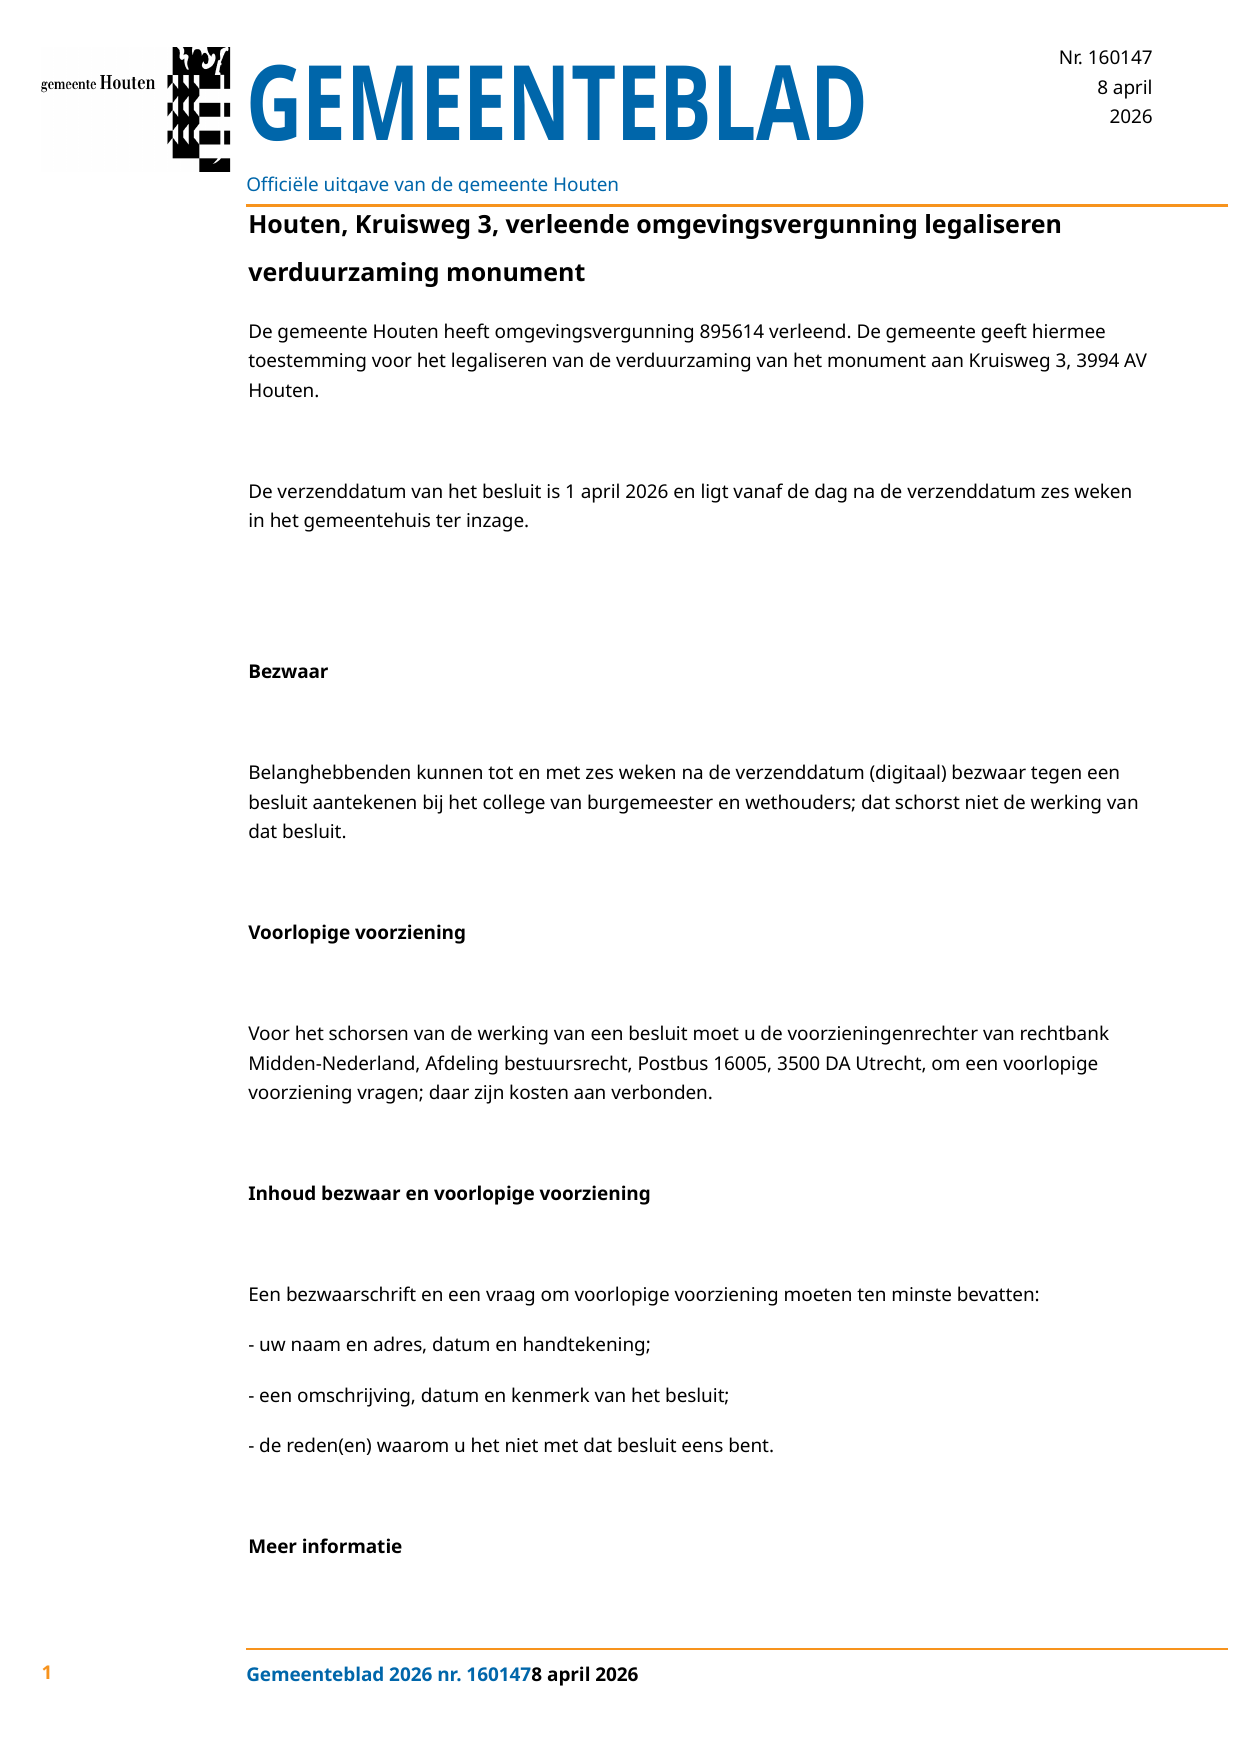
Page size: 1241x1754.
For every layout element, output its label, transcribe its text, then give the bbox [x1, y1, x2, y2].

text - de reden(en) waarom u het niet met dat besluit eens bent. [248, 1432, 1152, 1458]
text Belanghebbenden kunnen tot en met zes weken na de verzenddatum (digitaal) bezwaar tegen een besluit aantekenen bij het college van burgemeester en wethouders; dat schorst niet de werking van dat besluit. [248, 759, 1152, 844]
text De verzenddatum van het besluit is 1 april 2026 en ligt vanaf de dag na de verzenddatum zes weken in het gemeentehuis ter inzage. [248, 478, 1152, 533]
text Inhoud bezwaar en voorlopige voorziening [248, 1180, 1152, 1206]
text - uw naam en adres, datum en handtekening; [248, 1332, 1152, 1357]
text Houten, Kruisweg 3, verleende omgevingsvergunning legaliseren verduurzaming monument [248, 207, 1152, 288]
text Voorlopige voorziening [248, 919, 1152, 945]
text - een omschrijving, datum en kenmerk van het besluit; [248, 1382, 1152, 1408]
text Meer informatie [248, 1533, 1152, 1559]
picture [41, 47, 231, 172]
text Bezwaar [248, 659, 1152, 684]
text Voor het schorsen van de werking van een besluit moet u de voorzieningenrechter van rechtbank Midden-Nederland, Afdeling bestuursrecht, Postbus 16005, 3500 DA Utrecht, om een voorlopige voorziening vragen; daar zijn kosten aan verbonden. [248, 1020, 1152, 1105]
text De gemeente Houten heeft omgevingsvergunning 895614 verleend. De gemeente geeft hiermee toestemming voor het legaliseren van de verduurzaming van het monument aan Kruisweg 3, 3994 AV Houten. [248, 318, 1152, 403]
text Een bezwaarschrift en een vraag om voorlopige voorziening moeten ten minste bevatten: [248, 1281, 1152, 1307]
